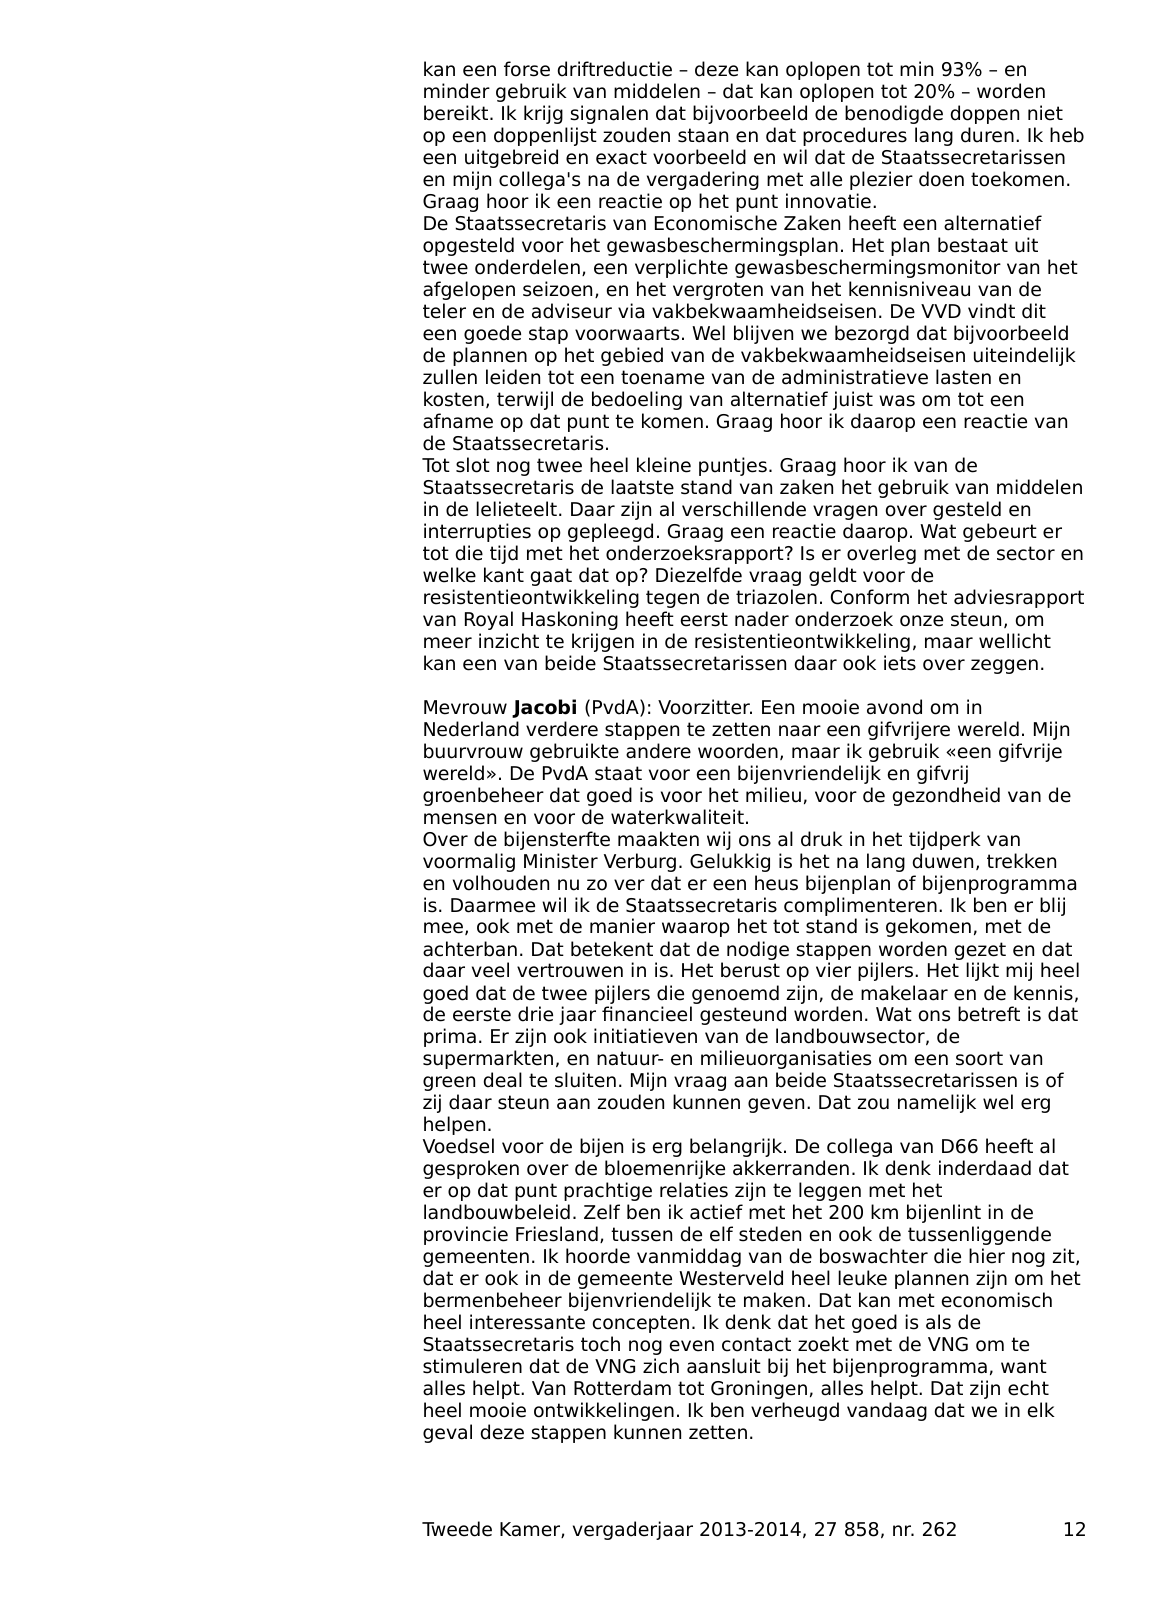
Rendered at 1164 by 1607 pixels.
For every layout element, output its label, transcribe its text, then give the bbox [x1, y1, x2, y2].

text Voedsel voor de bijen is erg belangrijk. De collega van D66 heeft al gesproken over de bloemenrijke akkerranden. Ik denk inderdaad dat er op dat punt prachtige relaties zijn te leggen met het landbouwbeleid. Zelf ben ik actief met het 200 km bijenlint in de provincie Friesland, tussen de elf steden en ook de tussenliggende gemeenten. Ik hoorde vanmiddag van de boswachter die hier nog zit, dat er ook in de gemeente Westerveld heel leuke plannen zijn om het bermenbeheer bijenvriendelijk te maken. Dat kan met economisch heel interessante concepten. Ik denk dat het goed is als de Staatssecretaris toch nog even contact zoekt met de VNG om te stimuleren dat de VNG zich aansluit bij het bijenprogramma, want alles helpt. Van Rotterdam tot Groningen, alles helpt. Dat zijn echt heel mooie ontwikkelingen. Ik ben verheugd vandaag dat we in elk geval deze stappen kunnen zetten. [422, 1136, 1087, 1444]
text Over de bijensterfte maakten wij ons al druk in het tijdperk van voormalig Minister Verburg. Gelukkig is het na lang duwen, trekken en volhouden nu zo ver dat er een heus bijenplan of bijenprogramma is. Daarmee wil ik de Staatssecretaris complimenteren. Ik ben er blij mee, ook met de manier waarop het tot stand is gekomen, met de achterban. Dat betekent dat de nodige stappen worden gezet en dat daar veel vertrouwen in is. Het berust op vier pijlers. Het lijkt mij heel goed dat de twee pijlers die genoemd zijn, de makelaar en de kennis, de eerste drie jaar financieel gesteund worden. Wat ons betreft is dat prima. Er zijn ook initiatieven van de landbouwsector, de supermarkten, en natuur- en milieuorganisaties om een soort van green deal te sluiten. Mijn vraag aan beide Staatssecretarissen is of zij daar steun aan zouden kunnen geven. Dat zou namelijk wel erg helpen. [422, 828, 1087, 1136]
text Mevrouw Jacobi (PvdA): Voorzitter. Een mooie avond om in Nederland verdere stappen te zetten naar een gifvrijere wereld. Mijn buurvrouw gebruikte andere woorden, maar ik gebruik «een gifvrije wereld». De PvdA staat voor een bijenvriendelijk en gifvrij groenbeheer dat goed is voor het milieu, voor de gezondheid van de mensen en voor de waterkwaliteit. [422, 697, 1087, 828]
text kan een forse driftreductie – deze kan oplopen tot min 93% – en minder gebruik van middelen – dat kan oplopen tot 20% – worden bereikt. Ik krijg signalen dat bijvoorbeeld de benodigde doppen niet op een doppenlijst zouden staan en dat procedures lang duren. Ik heb een uitgebreid en exact voorbeeld en wil dat de Staatssecretarissen en mijn collega's na de vergadering met alle plezier doen toekomen. Graag hoor ik een reactie op het punt innovatie. [422, 59, 1087, 213]
text De Staatssecretaris van Economische Zaken heeft een alternatief opgesteld voor het gewasbeschermingsplan. Het plan bestaat uit twee onderdelen, een verplichte gewasbeschermingsmonitor van het afgelopen seizoen, en het vergroten van het kennisniveau van de teler en de adviseur via vakbekwaamheidseisen. De VVD vindt dit een goede stap voorwaarts. Wel blijven we bezorgd dat bijvoorbeeld de plannen op het gebied van de vakbekwaamheidseisen uiteindelijk zullen leiden tot een toename van de administratieve lasten en kosten, terwijl de bedoeling van alternatief juist was om tot een afname op dat punt te komen. Graag hoor ik daarop een reactie van de Staatssecretaris. [422, 213, 1087, 455]
text Tot slot nog twee heel kleine puntjes. Graag hoor ik van de Staatssecretaris de laatste stand van zaken het gebruik van middelen in de lelieteelt. Daar zijn al verschillende vragen over gesteld en interrupties op gepleegd. Graag een reactie daarop. Wat gebeurt er tot die tijd met het onderzoeksrapport? Is er overleg met de sector en welke kant gaat dat op? Diezelfde vraag geldt voor de resistentieontwikkeling tegen de triazolen. Conform het adviesrapport van Royal Haskoning heeft eerst nader onderzoek onze steun, om meer inzicht te krijgen in de resistentieontwikkeling, maar wellicht kan een van beide Staatssecretarissen daar ook iets over zeggen. [422, 455, 1087, 674]
